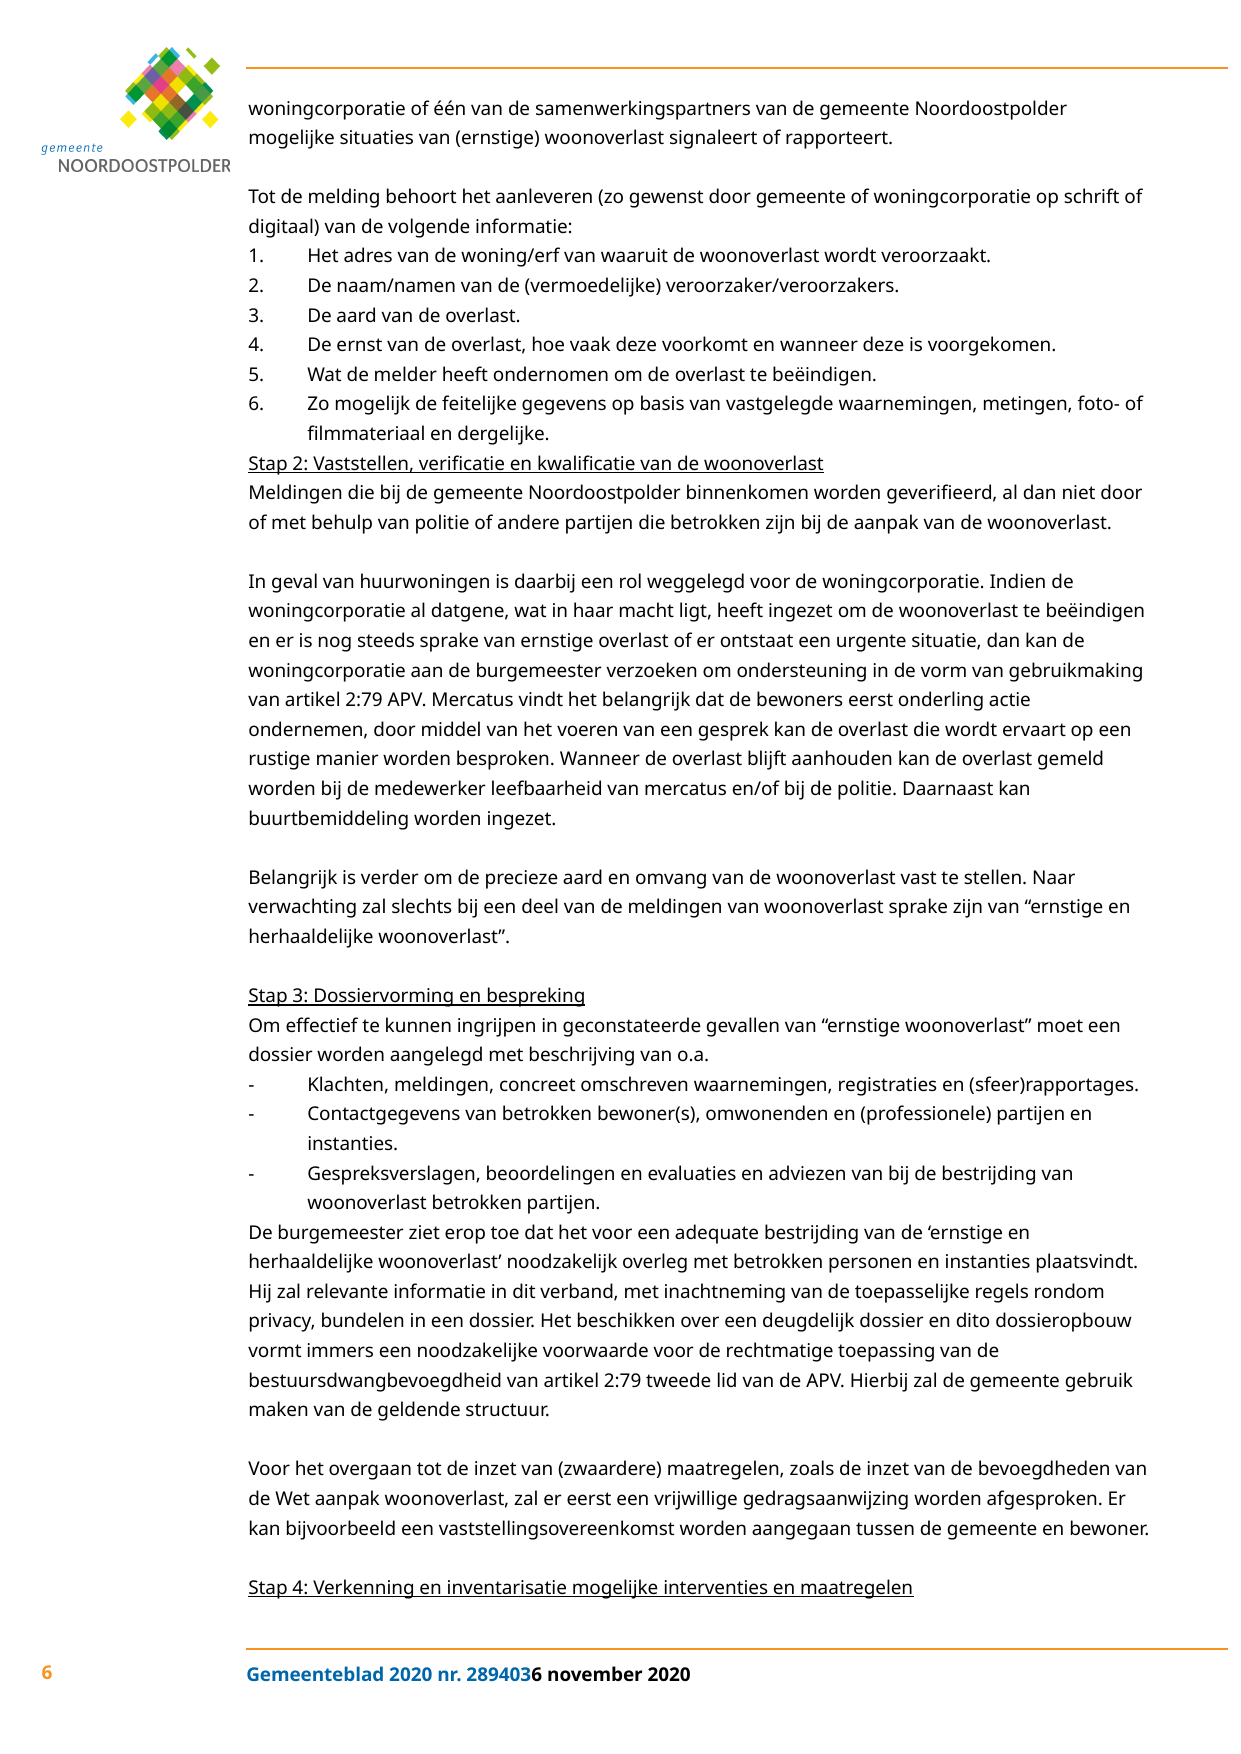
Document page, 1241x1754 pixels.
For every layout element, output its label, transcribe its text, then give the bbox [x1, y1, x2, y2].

text In geval van huurwoningen is daarbij een rol weggelegd voor de woningcorporatie. Indien de woningcorporatie al datgene, wat in haar macht ligt, heeft ingezet om de woonoverlast te beëindigen en er is nog steeds sprake van ernstige overlast of er ontstaat een urgente situatie, dan kan de woningcorporatie aan de burgemeester verzoeken om ondersteuning in de vorm van gebruikmaking van artikel 2:79 APV. Mercatus vindt het belangrijk dat de bewoners eerst onderling actie ondernemen, door middel van het voeren van een gesprek kan de overlast die wordt ervaart op een rustige manier worden besproken. Wanneer de overlast blijft aanhouden kan de overlast gemeld worden bij de medewerker leefbaarheid van mercatus en/of bij de politie. Daarnaast kan buurtbemiddeling worden ingezet. [248, 568, 1152, 831]
text Stap 3: Dossiervorming en bespreking [248, 982, 1152, 1008]
list De ernst van de overlast, hoe vaak deze voorkomt en wanneer deze is voorgekomen. [248, 331, 1152, 357]
text Om effectief te kunnen ingrijpen in geconstateerde gevallen van “ernstige woonoverlast” moet een dossier worden aangelegd met beschrijving van o.a. [248, 1012, 1152, 1067]
list De naam/namen van de (vermoedelijke) veroorzaker/veroorzakers. [248, 272, 1152, 298]
text Stap 4: Verkenning en inventarisatie mogelijke interventies en maatregelen [248, 1574, 1152, 1600]
text woningcorporatie of één van de samenwerkingspartners van de gemeente Noordoostpolder mogelijke situaties van (ernstige) woonoverlast signaleert of rapporteert. [248, 95, 1152, 150]
list Gespreksverslagen, beoordelingen en evaluaties en adviezen van bij de bestrijding van woonoverlast betrokken partijen. [248, 1160, 1152, 1215]
list Klachten, meldingen, concreet omschreven waarnemingen, registraties en (sfeer)rapportages. [248, 1071, 1152, 1097]
text De burgemeester ziet erop toe dat het voor een adequate bestrijding van de ‘ernstige en herhaaldelijke woonoverlast’ noodzakelijk overleg met betrokken personen en instanties plaatsvindt. Hij zal relevante informatie in dit verband, met inachtneming van de toepasselijke regels rondom privacy, bundelen in een dossier. Het beschikken over een deugdelijk dossier en dito dossieropbouw vormt immers een noodzakelijke voorwaarde voor de rechtmatige toepassing van de bestuursdwangbevoegdheid van artikel 2:79 tweede lid van de APV. Hierbij zal de gemeente gebruik maken van de geldende structuur. [248, 1219, 1152, 1422]
list Het adres van de woning/erf van waaruit de woonoverlast wordt veroorzaakt. [248, 243, 1152, 268]
text Voor het overgaan tot de inzet van (zwaardere) maatregelen, zoals de inzet van de bevoegdheden van de Wet aanpak woonoverlast, zal er eerst een vrijwillige gedragsaanwijzing worden afgesproken. Er kan bijvoorbeeld een vaststellingsovereenkomst worden aangegaan tussen de gemeente en bewoner. [248, 1456, 1152, 1541]
text Belangrijk is verder om de precieze aard en omvang van de woonoverlast vast te stellen. Naar verwachting zal slechts bij een deel van de meldingen van woonoverlast sprake zijn van “ernstige en herhaaldelijke woonoverlast”. [248, 864, 1152, 949]
text Stap 2: Vaststellen, verificatie en kwalificatie van de woonoverlast [248, 450, 1152, 476]
list De aard van de overlast. [248, 302, 1152, 328]
list Zo mogelijk de feitelijke gegevens op basis van vastgelegde waarnemingen, metingen, foto- of filmmateriaal en dergelijke. [248, 391, 1152, 446]
picture [41, 47, 231, 172]
list Contactgegevens van betrokken bewoner(s), omwonenden en (professionele) partijen en instanties. [248, 1101, 1152, 1156]
text Tot de melding behoort het aanleveren (zo gewenst door gemeente of woningcorporatie op schrift of digitaal) van de volgende informatie: [248, 183, 1152, 239]
text Meldingen die bij de gemeente Noordoostpolder binnenkomen worden geverifieerd, al dan niet door of met behulp van politie of andere partijen die betrokken zijn bij de aanpak van de woonoverlast. [248, 479, 1152, 535]
list Wat de melder heeft ondernomen om de overlast te beëindigen. [248, 361, 1152, 387]
